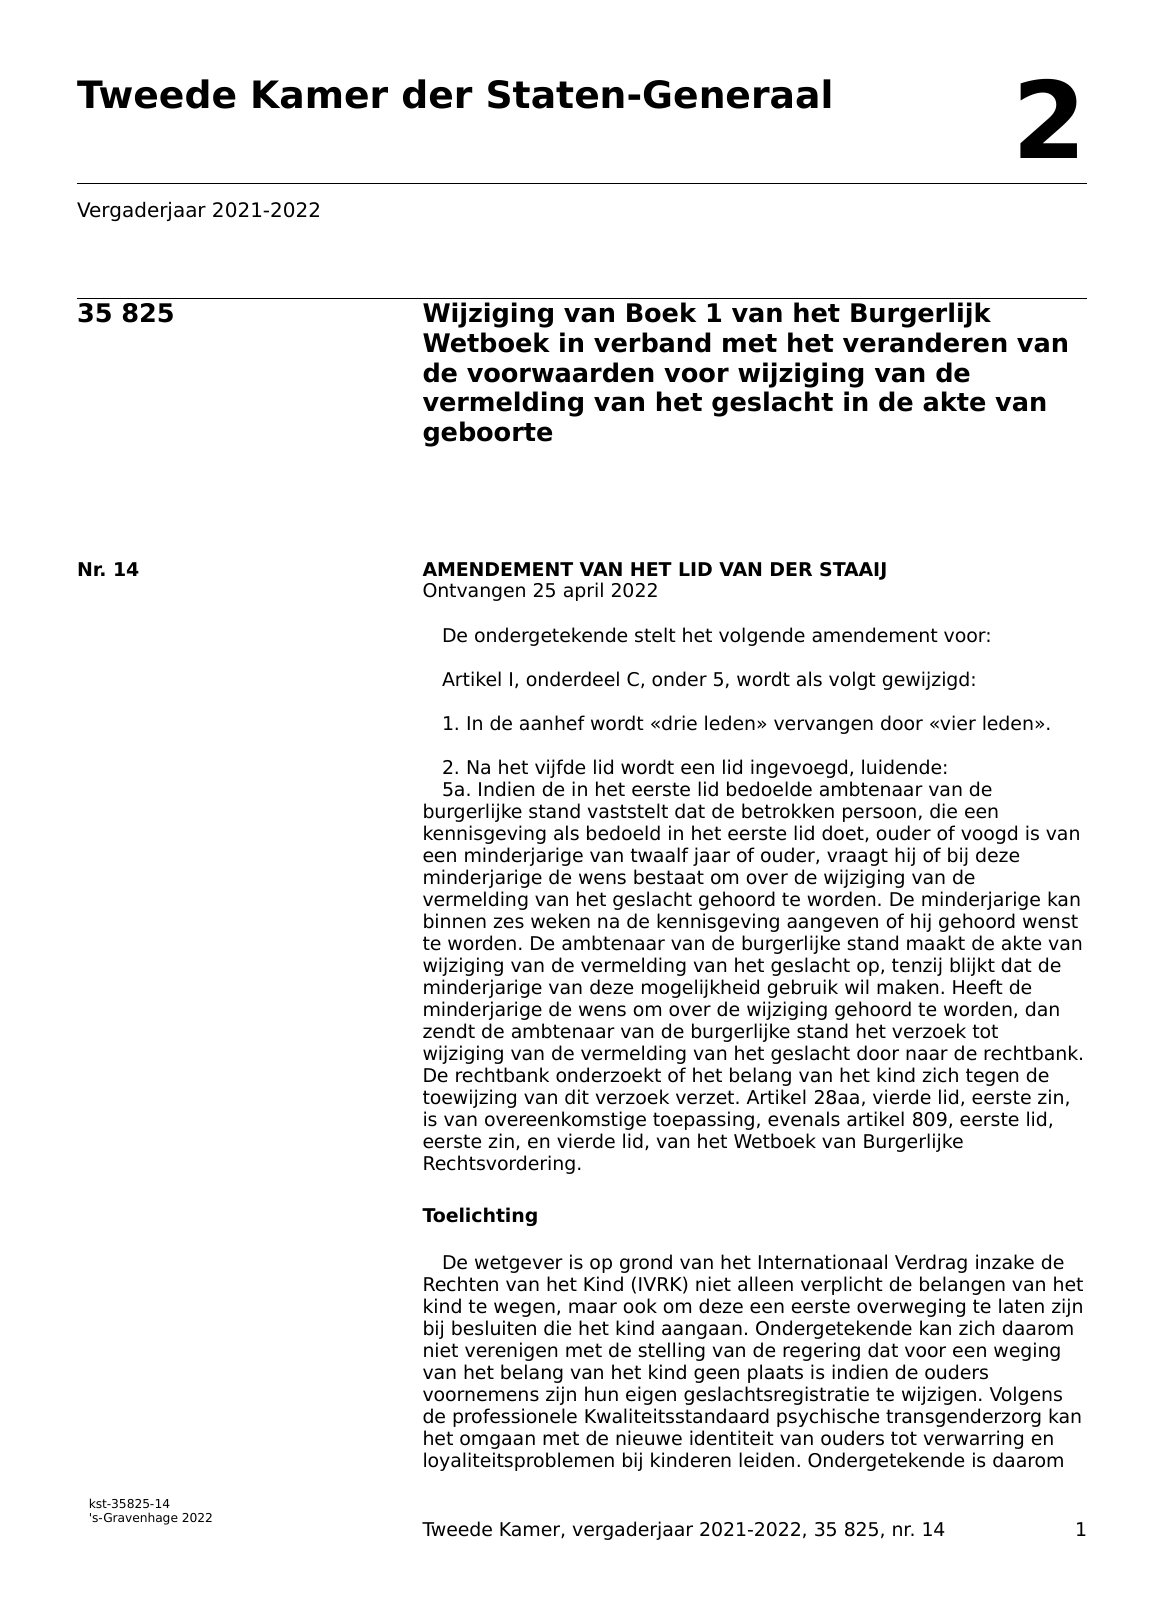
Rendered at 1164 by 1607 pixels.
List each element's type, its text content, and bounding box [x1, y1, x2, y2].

text 1. In de aanhef wordt «drie leden» vervangen door «vier leden». [422, 713, 1087, 735]
text De wetgever is op grond van het Internationaal Verdrag inzake de Rechten van het Kind (IVRK) niet alleen verplicht de belangen van het kind te wegen, maar ook om deze een eerste overweging te laten zijn bij besluiten die het kind aangaan. Ondergetekende kan zich daarom niet verenigen met de stelling van de regering dat voor een weging van het belang van het kind geen plaats is indien de ouders voornemens zijn hun eigen geslachtsregistratie te wijzigen. Volgens de professionele Kwaliteitsstandaard psychische transgenderzorg kan het omgaan met de nieuwe identiteit van ouders tot verwarring en loyaliteitsproblemen bij kinderen leiden. Ondergetekende is daarom [422, 1252, 1087, 1471]
text Ontvangen 25 april 2022 [422, 580, 1087, 602]
table_header 2 [886, 59, 1087, 183]
subtitle Toelichting [422, 1205, 1087, 1227]
text 5a. Indien de in het eerste lid bedoelde ambtenaar van de burgerlijke stand vaststelt dat de betrokken persoon, die een kennisgeving als bedoeld in het eerste lid doet, ouder of voogd is van een minderjarige van twaalf jaar of ouder, vraagt hij of bij deze minderjarige de wens bestaat om over de wijziging van de vermelding van het geslacht gehoord te worden. De minderjarige kan binnen zes weken na de kennisgeving aangeven of hij gehoord wenst te worden. De ambtenaar van de burgerlijke stand maakt de akte van wijziging van de vermelding van het geslacht op, tenzij blijkt dat de minderjarige van deze mogelijkheid gebruik wil maken. Heeft de minderjarige de wens om over de wijziging gehoord te worden, dan zendt de ambtenaar van de burgerlijke stand het verzoek tot wijziging van de vermelding van het geslacht door naar de rechtbank. De rechtbank onderzoekt of het belang van het kind zich tegen de toewijzing van dit verzoek verzet. Artikel 28aa, vierde lid, eerste zin, is van overeenkomstige toepassing, evenals artikel 809, eerste lid, eerste zin, en vierde lid, van het Wetboek van Burgerlijke Rechtsvordering. [422, 779, 1087, 1175]
table_cell Vergaderjaar 2021-2022 [77, 184, 1087, 298]
text Artikel I, onderdeel C, onder 5, wordt als volgt gewijzigd: [422, 669, 1087, 691]
table_header Tweede Kamer der Staten-Generaal [77, 59, 886, 183]
text kst-35825-14 [88, 1497, 323, 1511]
text 2. Na het vijfde lid wordt een lid ingevoegd, luidende: [422, 757, 1087, 779]
subtitle 35 825 Wijziging van Boek 1 van het Burgerlijk Wetboek in verband met het veranderen van de voorwaarden voor wijziging van de vermelding van het geslacht in de akte van geboorte [77, 299, 1087, 447]
text De ondergetekende stelt het volgende amendement voor: [422, 624, 1087, 647]
subtitle Nr. 14 AMENDEMENT VAN HET LID VAN DER STAAIJ [77, 558, 1087, 580]
text 's-Gravenhage 2022 [88, 1511, 323, 1525]
